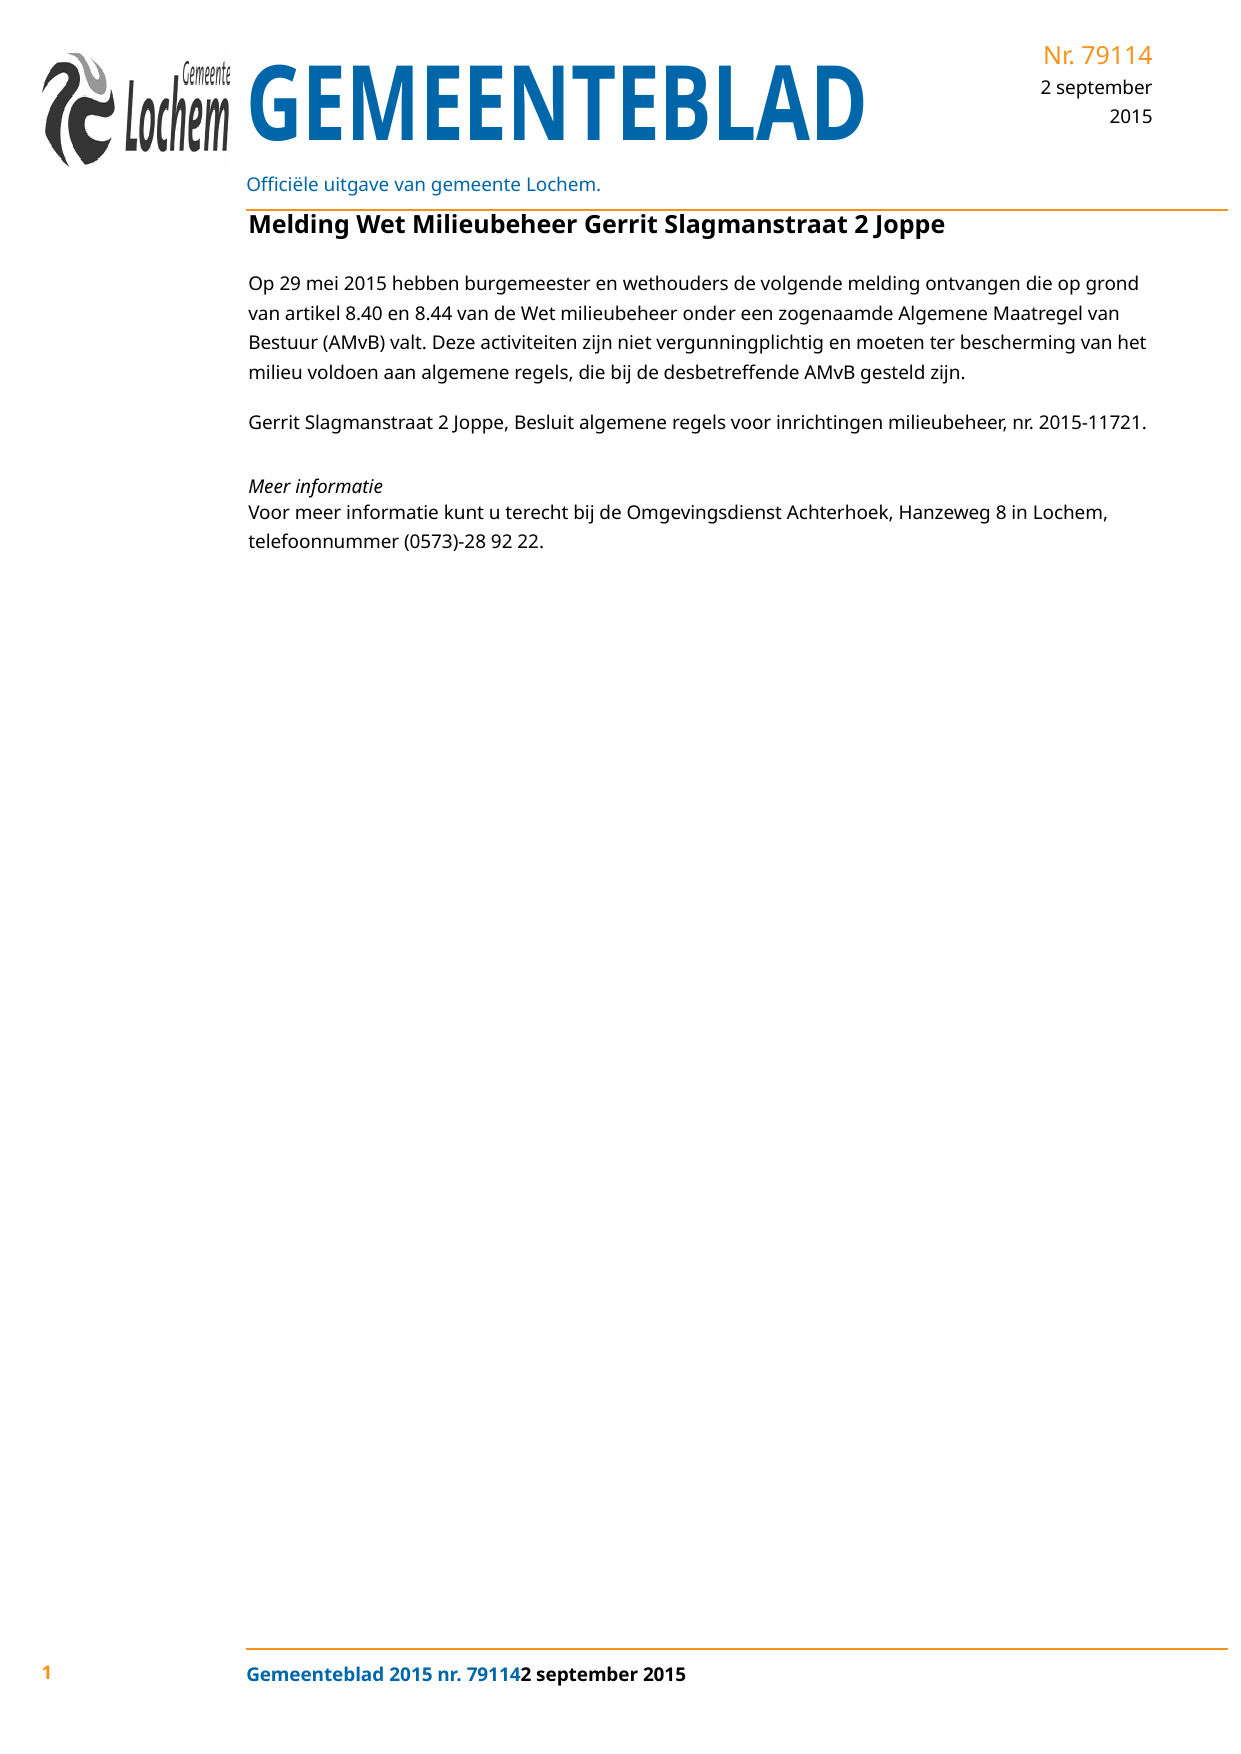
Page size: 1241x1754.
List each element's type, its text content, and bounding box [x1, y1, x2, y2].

text Melding Wet Milieubeheer Gerrit Slagmanstraat 2 Joppe [248, 211, 1152, 241]
text Op 29 mei 2015 hebben burgemeester en wethouders de volgende melding ontvangen die op grond van artikel 8.40 en 8.44 van de Wet milieubeheer onder een zogenaamde Algemene Maatregel van Bestuur (AMvB) valt. Deze activiteiten zijn niet vergunningplichtig en moeten ter bescherming van het milieu voldoen aan algemene regels, die bij de desbetreffende AMvB gesteld zijn. [248, 270, 1152, 385]
text Meer informatie [248, 473, 1152, 499]
picture [41, 47, 231, 172]
text Voor meer informatie kunt u terecht bij de Omgevingsdienst Achterhoek, Hanzeweg 8 in Lochem, telefoonnummer (0573)-28 92 22. [248, 499, 1152, 554]
text Gerrit Slagmanstraat 2 Joppe, Besluit algemene regels voor inrichtingen milieubeheer, nr. 2015-11721. [248, 409, 1152, 435]
